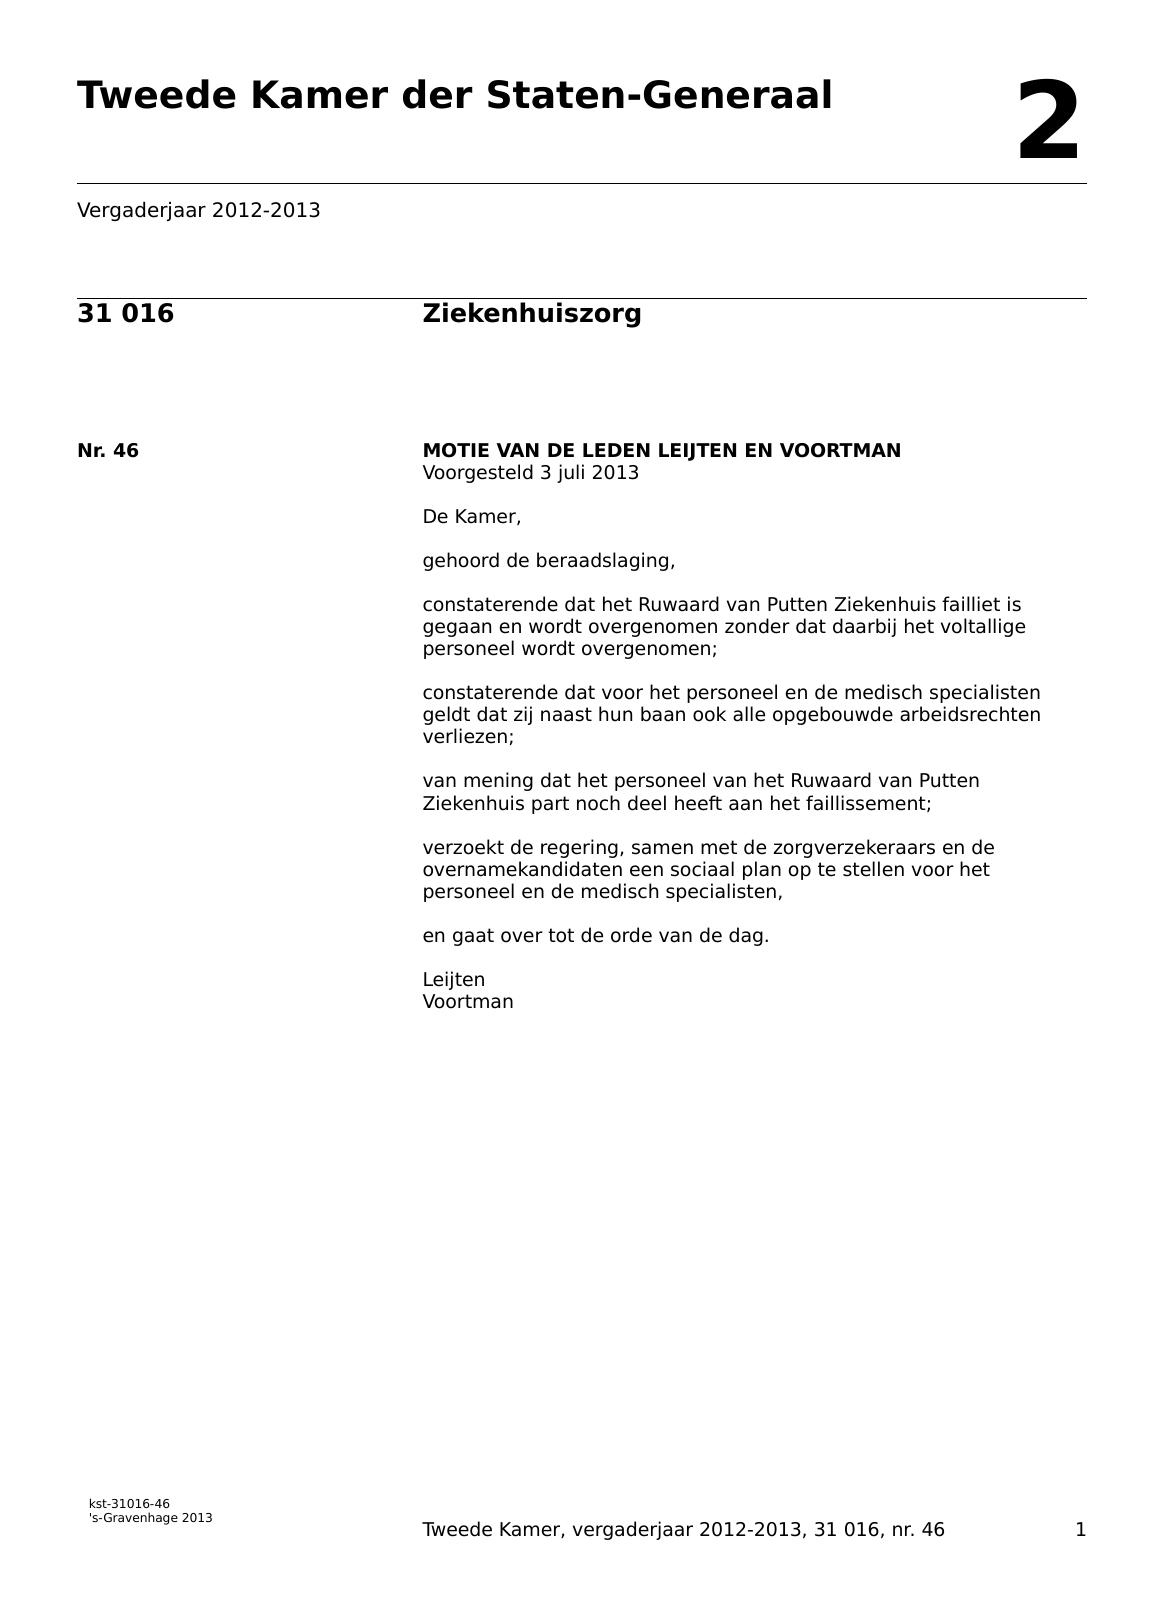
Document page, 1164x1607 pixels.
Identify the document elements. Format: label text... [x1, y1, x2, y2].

subtitle Nr. 46 MOTIE VAN DE LEDEN LEIJTEN EN VOORTMAN [77, 440, 1087, 462]
text constaterende dat voor het personeel en de medisch specialisten geldt dat zij naast hun baan ook alle opgebouwde arbeidsrechten verliezen; [422, 682, 1087, 748]
text Voortman [422, 991, 1087, 1013]
text kst-31016-46 [88, 1497, 323, 1511]
table_header 2 [886, 59, 1087, 183]
table_header Tweede Kamer der Staten-Generaal [77, 59, 886, 183]
text en gaat over tot de orde van de dag. [422, 925, 1087, 947]
text De Kamer, [422, 506, 1087, 528]
table_cell Vergaderjaar 2012-2013 [77, 184, 1087, 298]
subtitle 31 016 Ziekenhuiszorg [77, 299, 1087, 329]
text constaterende dat het Ruwaard van Putten Ziekenhuis failliet is gegaan en wordt overgenomen zonder dat daarbij het voltallige personeel wordt overgenomen; [422, 594, 1087, 660]
text 's-Gravenhage 2013 [88, 1511, 323, 1525]
text verzoekt de regering, samen met de zorgverzekeraars en de overnamekandidaten een sociaal plan op te stellen voor het personeel en de medisch specialisten, [422, 837, 1087, 902]
text gehoord de beraadslaging, [422, 550, 1087, 572]
text van mening dat het personeel van het Ruwaard van Putten Ziekenhuis part noch deel heeft aan het faillissement; [422, 770, 1087, 814]
text Voorgesteld 3 juli 2013 [422, 462, 1087, 484]
text Leijten [422, 969, 1087, 991]
